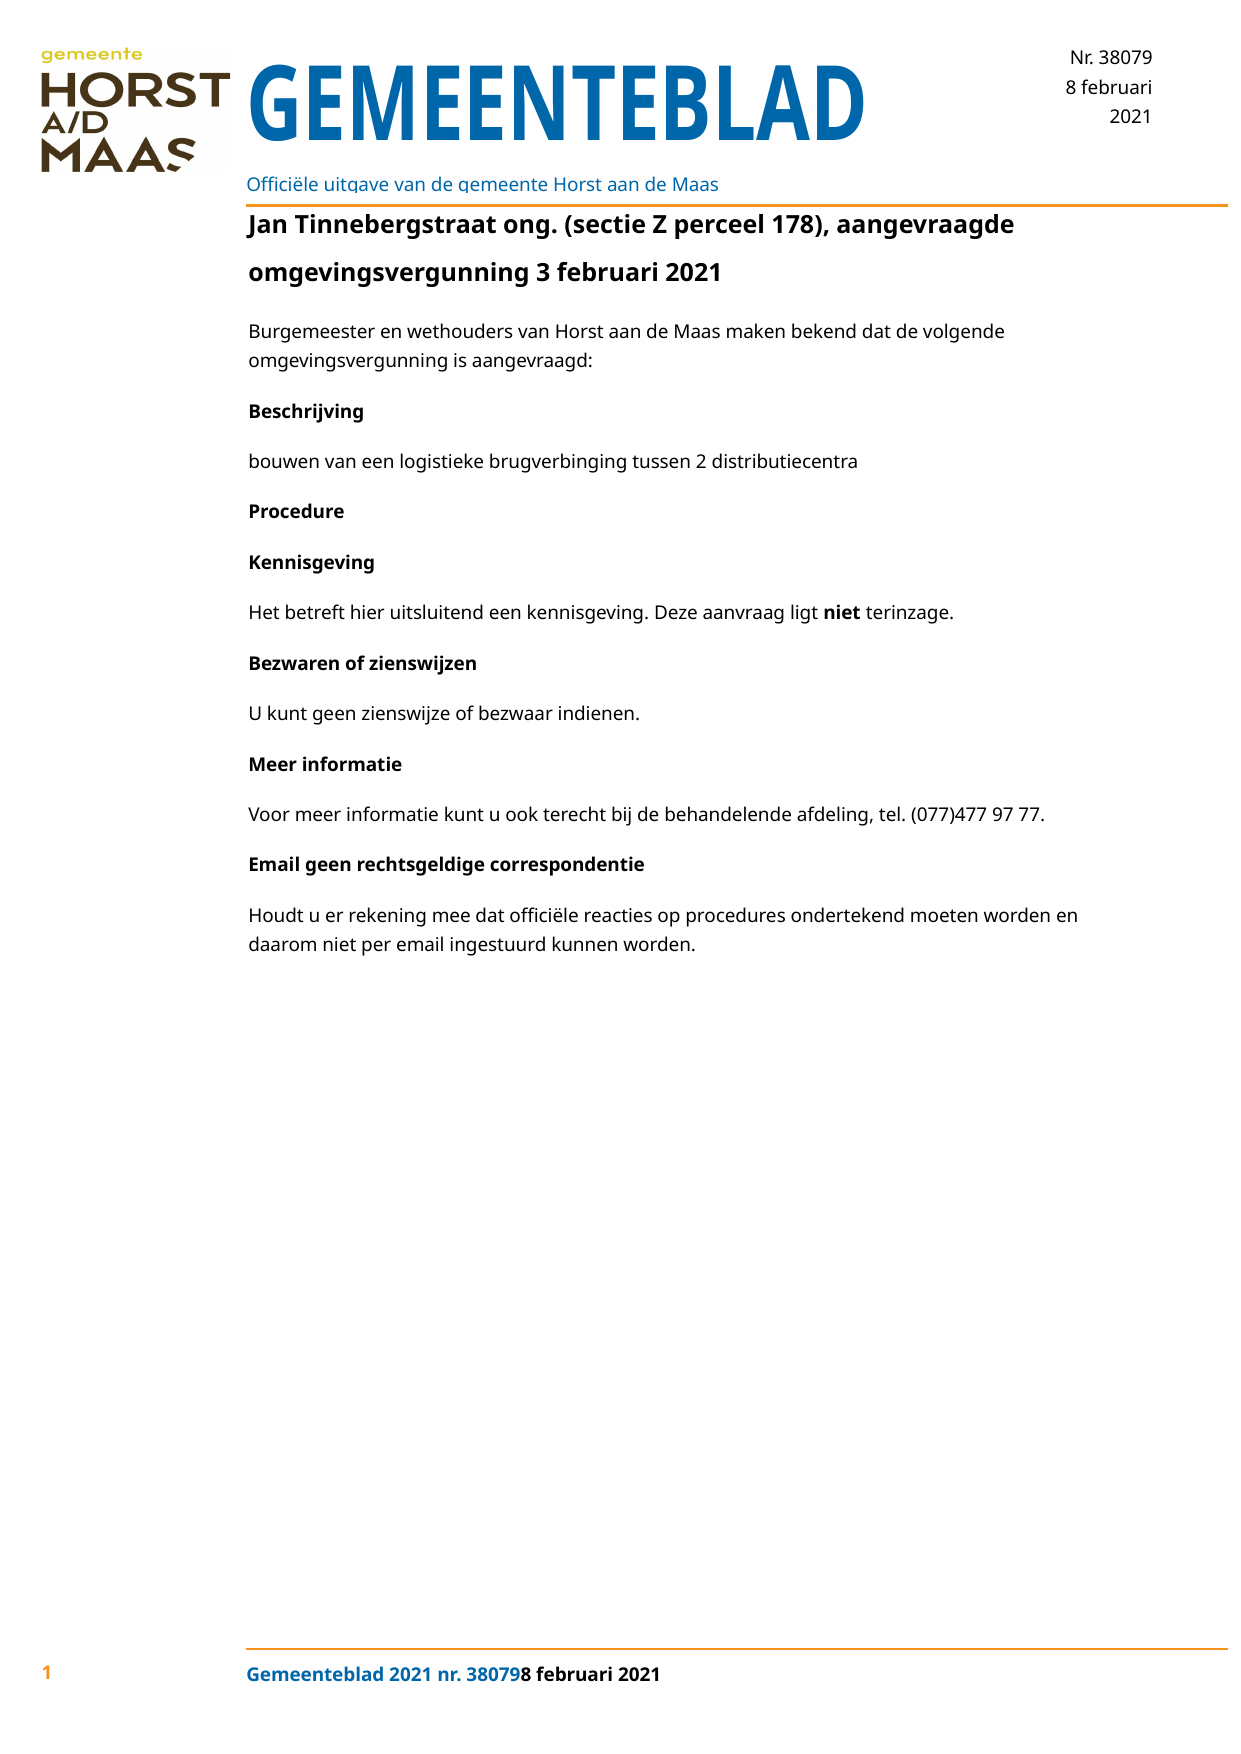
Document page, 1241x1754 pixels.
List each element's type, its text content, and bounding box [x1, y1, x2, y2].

text Beschrijving [248, 398, 1152, 424]
text Houdt u er rekening mee dat officiële reacties op procedures ondertekend moeten worden en daarom niet per email ingestuurd kunnen worden. [248, 902, 1152, 957]
text Email geen rechtsgeldige correspondentie [248, 852, 1152, 877]
text bouwen van een logistieke brugverbinging tussen 2 distributiecentra [248, 448, 1152, 474]
text Burgemeester en wethouders van Horst aan de Maas maken bekend dat de volgende omgevingsvergunning is aangevraagd: [248, 318, 1152, 373]
text Voor meer informatie kunt u ook terecht bij de behandelende afdeling, tel. (077)477 97 77. [248, 801, 1152, 827]
text Kennisgeving [248, 549, 1152, 575]
text Procedure [248, 499, 1152, 524]
text Meer informatie [248, 751, 1152, 777]
text U kunt geen zienswijze of bezwaar indienen. [248, 700, 1152, 726]
text Jan Tinnebergstraat ong. (sectie Z perceel 178), aangevraagde omgevingsvergunning 3 februari 2021 [248, 207, 1152, 288]
text Bezwaren of zienswijzen [248, 650, 1152, 676]
text Het betreft hier uitsluitend een kennisgeving. Deze aanvraag ligt niet terinzage. [248, 599, 1152, 625]
picture [41, 47, 231, 172]
